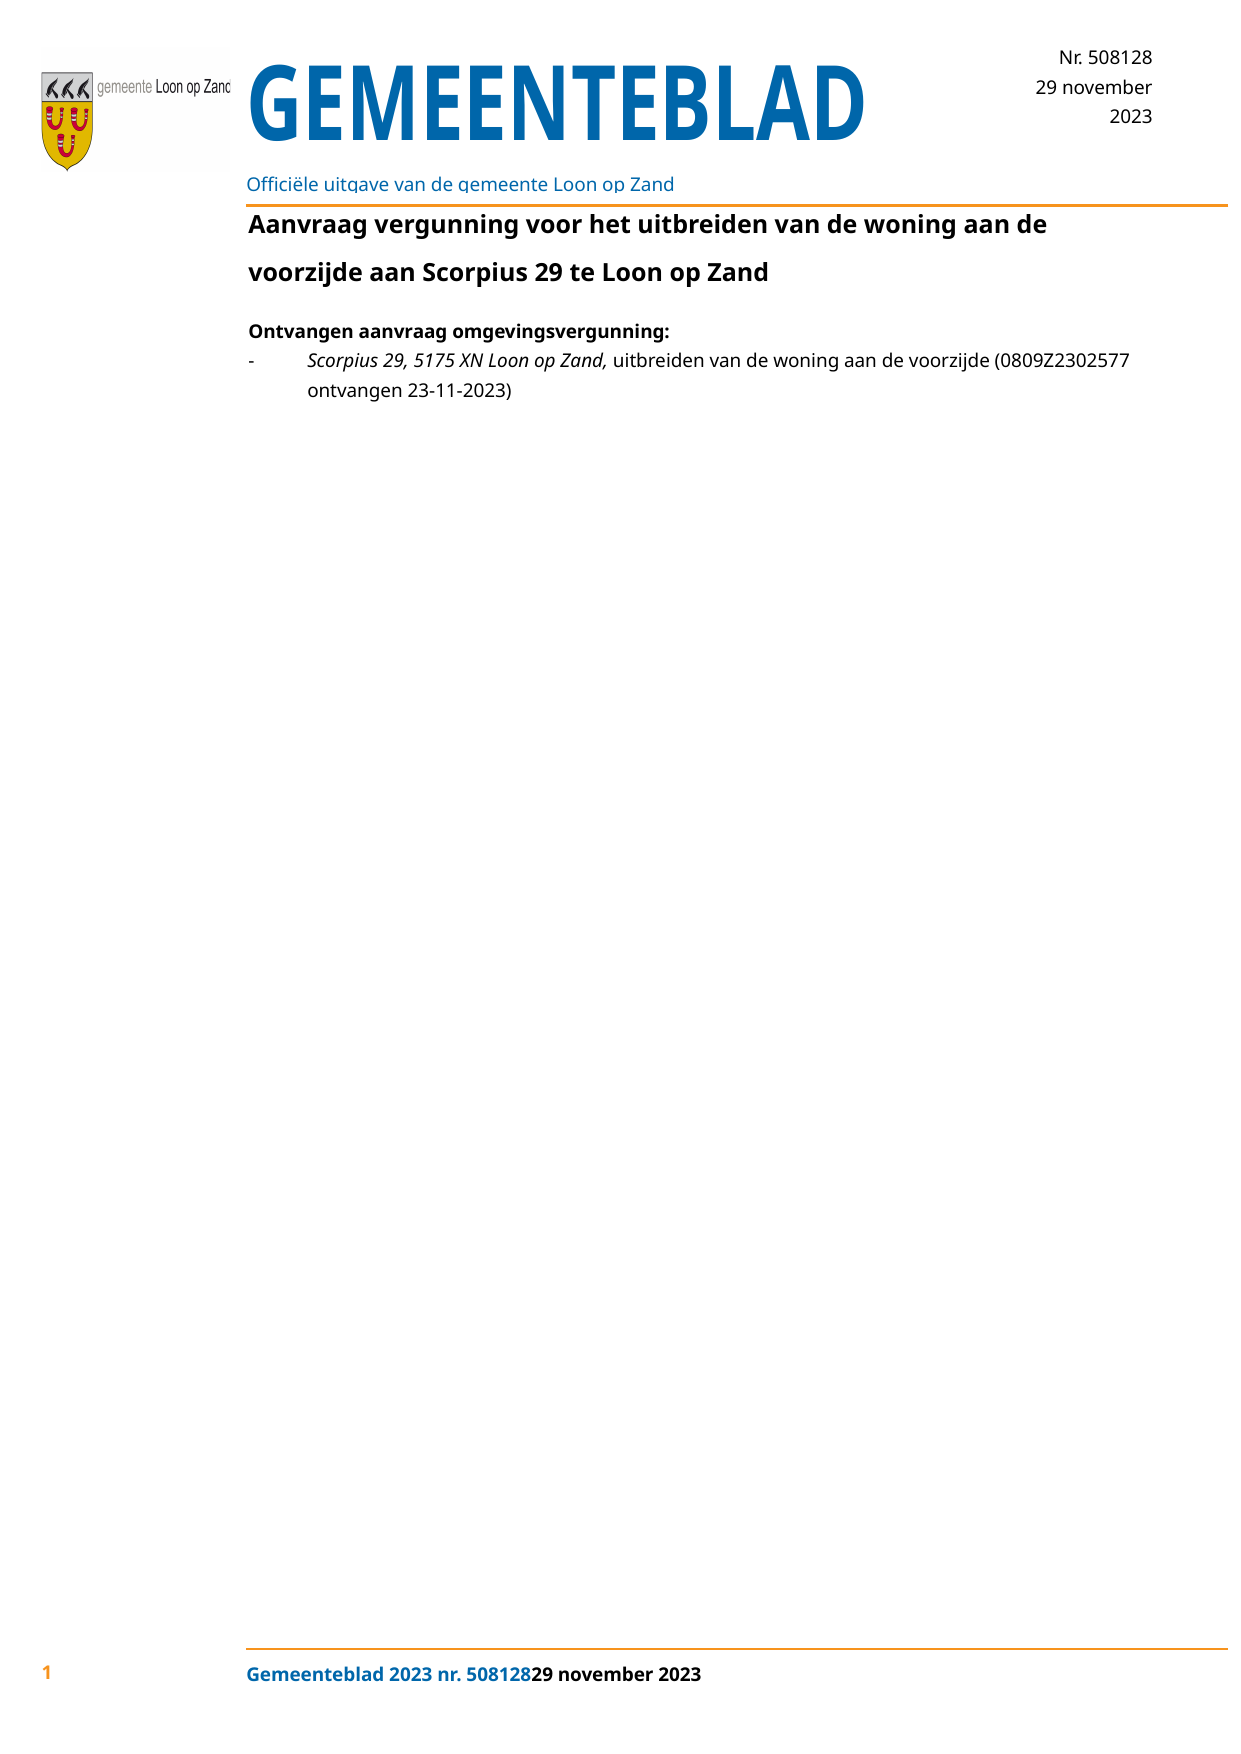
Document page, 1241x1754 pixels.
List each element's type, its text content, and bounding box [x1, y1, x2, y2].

list Scorpius 29, 5175 XN Loon op Zand, uitbreiden van de woning aan de voorzijde (0809Z2302577 ontvangen 23-11-2023) [248, 347, 1152, 403]
picture [41, 47, 231, 172]
text Aanvraag vergunning voor het uitbreiden van de woning aan de voorzijde aan Scorpius 29 te Loon op Zand [248, 207, 1152, 288]
text Ontvangen aanvraag omgevingsvergunning: [248, 318, 1152, 344]
